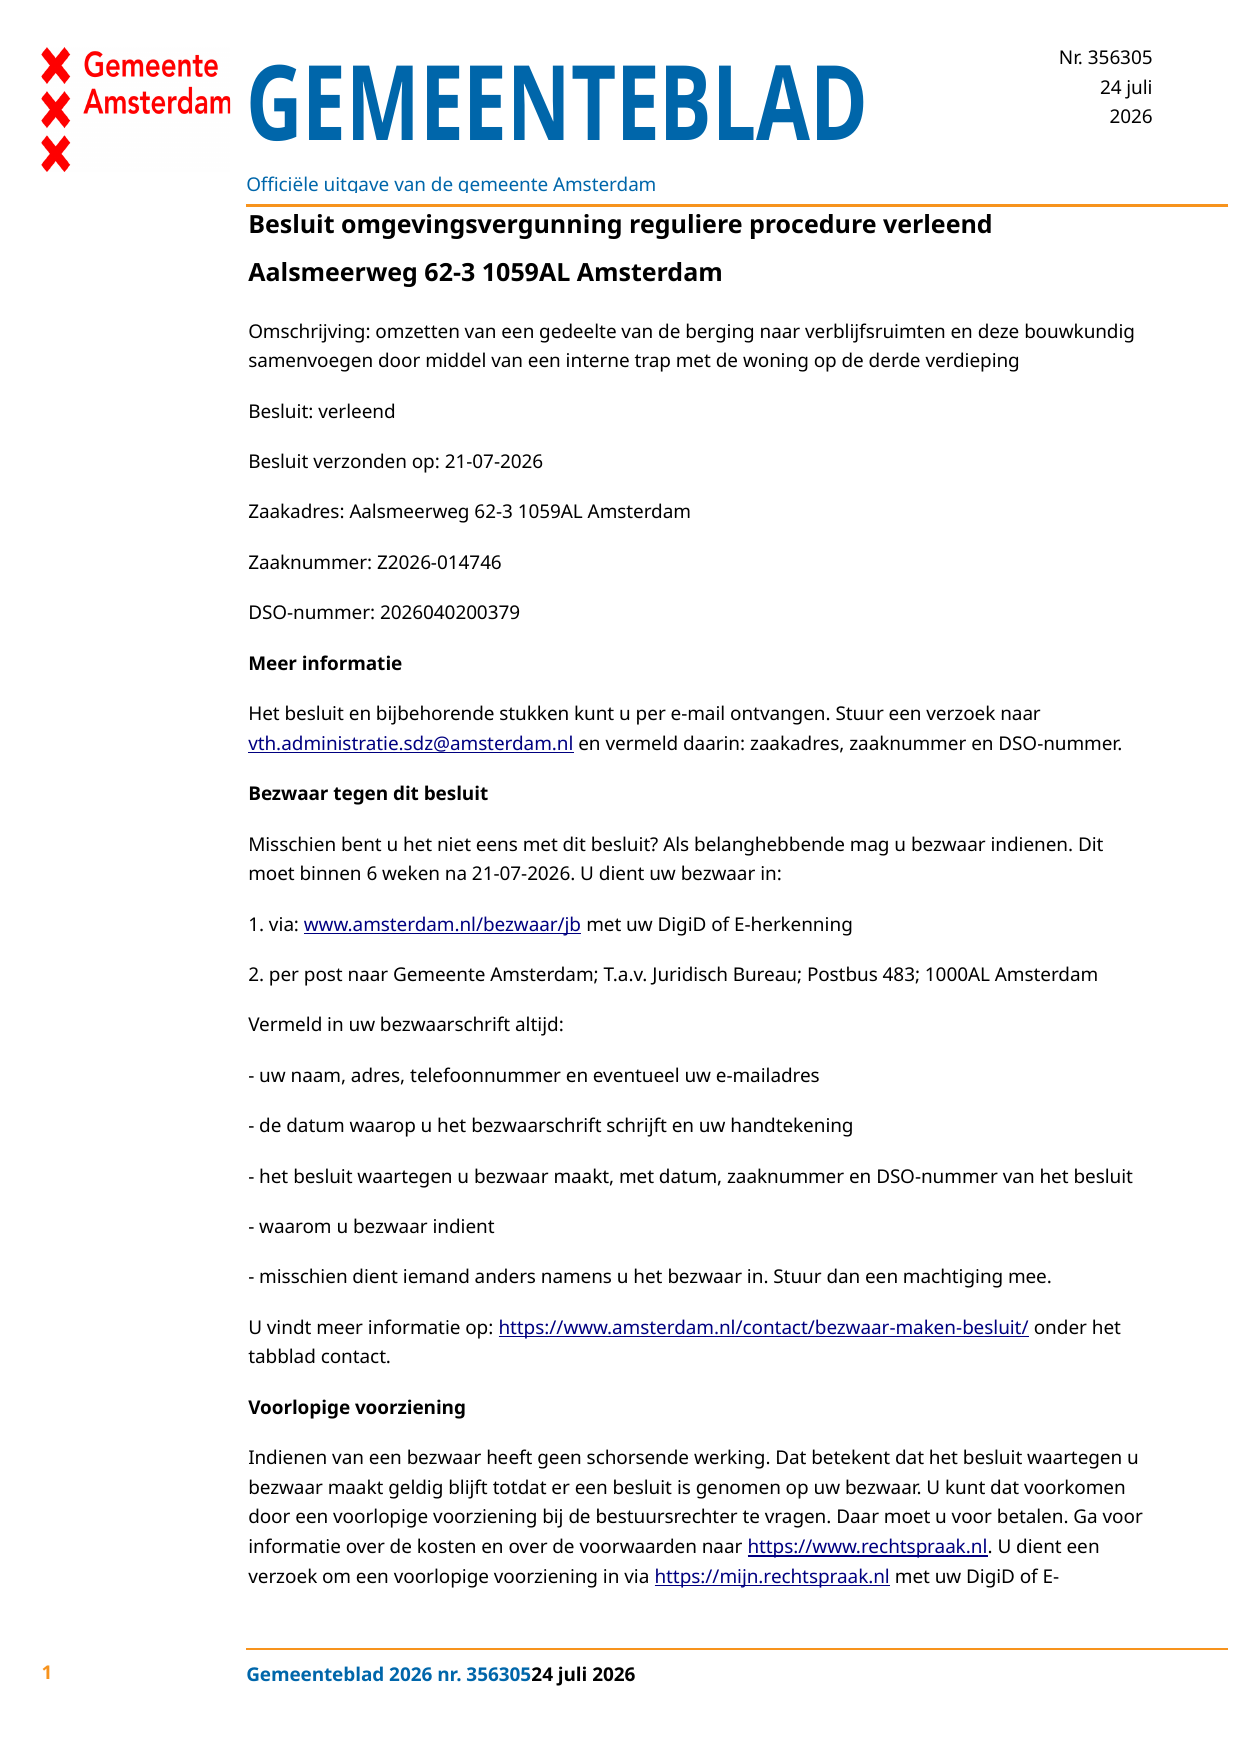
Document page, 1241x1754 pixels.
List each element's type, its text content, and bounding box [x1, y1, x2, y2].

text 2. per post naar Gemeente Amsterdam; T.a.v. Juridisch Bureau; Postbus 483; 1000AL Amsterdam [248, 961, 1152, 987]
text Zaaknummer: Z2026-014746 [248, 549, 1152, 575]
text - misschien dient iemand anders namens u het bezwaar in. Stuur dan een machtiging mee. [248, 1264, 1152, 1289]
text DSO-nummer: 2026040200379 [248, 599, 1152, 625]
text - het besluit waartegen u bezwaar maakt, met datum, zaaknummer en DSO-nummer van het besluit [248, 1163, 1152, 1189]
text Zaakadres: Aalsmeerweg 62-3 1059AL Amsterdam [248, 499, 1152, 524]
text Indienen van een bezwaar heeft geen schorsende werking. Dat betekent dat het besluit waartegen u bezwaar maakt geldig blijft totdat er een besluit is genomen op uw bezwaar. U kunt dat voorkomen door een voorlopige voorziening bij de bestuursrechter te vragen. Daar moet u voor betalen. Ga voor informatie over de kosten en over de voorwaarden naar https://www.rechtspraak.nl. U dient een verzoek om een voorlopige voorziening in via https://mijn.rechtspraak.nl met uw DigiD of E- [248, 1444, 1152, 1589]
text - waarom u bezwaar indient [248, 1213, 1152, 1239]
text Meer informatie [248, 650, 1152, 676]
text Het besluit en bijbehorende stukken kunt u per e-mail ontvangen. Stuur een verzoek naar vth.administratie.sdz@amsterdam.nl en vermeld daarin: zaakadres, zaaknummer en DSO-nummer. [248, 700, 1152, 756]
text Vermeld in uw bezwaarschrift altijd: [248, 1012, 1152, 1037]
text Misschien bent u het niet eens met dit besluit? Als belanghebbende mag u bezwaar indienen. Dit moet binnen 6 weken na 21-07-2026. U dient uw bezwaar in: [248, 831, 1152, 886]
text Besluit omgevingsvergunning reguliere procedure verleend Aalsmeerweg 62-3 1059AL Amsterdam [248, 207, 1152, 288]
text Omschrijving: omzetten van een gedeelte van de berging naar verblijfsruimten en deze bouwkundig samenvoegen door middel van een interne trap met de woning op de derde verdieping [248, 318, 1152, 373]
text Besluit: verleend [248, 398, 1152, 424]
text U vindt meer informatie op: https://www.amsterdam.nl/contact/bezwaar-maken-besluit/ onder het tabblad contact. [248, 1314, 1152, 1369]
text 1. via: www.amsterdam.nl/bezwaar/jb met uw DigiD of E-herkenning [248, 911, 1152, 937]
text - uw naam, adres, telefoonnummer en eventueel uw e-mailadres [248, 1062, 1152, 1088]
text Besluit verzonden op: 21-07-2026 [248, 448, 1152, 474]
text Bezwaar tegen dit besluit [248, 780, 1152, 806]
picture [41, 47, 231, 172]
text - de datum waarop u het bezwaarschrift schrijft en uw handtekening [248, 1112, 1152, 1138]
text Voorlopige voorziening [248, 1394, 1152, 1420]
